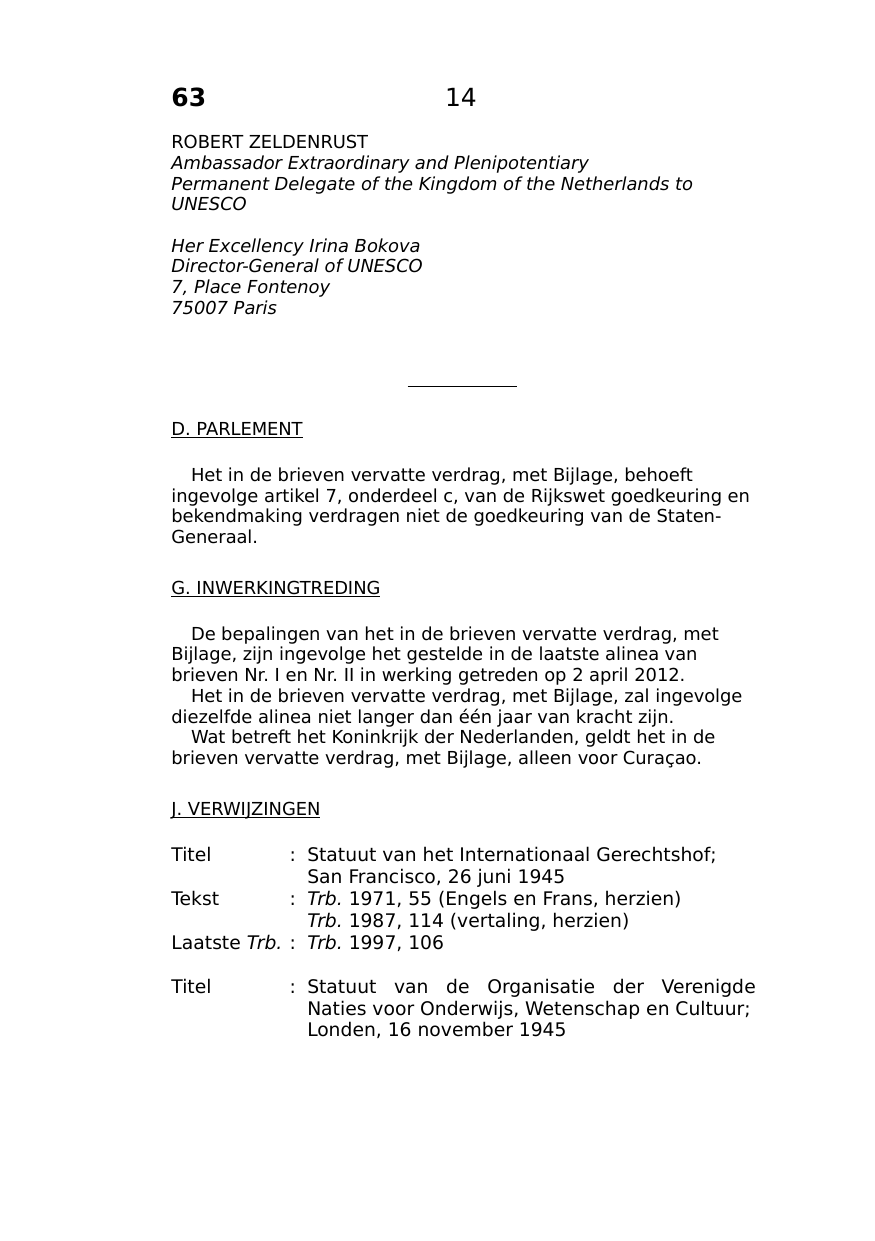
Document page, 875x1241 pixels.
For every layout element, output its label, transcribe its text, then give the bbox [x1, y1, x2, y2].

text Het in de brieven vervatte verdrag, met Bijlage, behoeft ingevolge artikel 7, onderdeel c, van de Rijkswet goedkeuring en bekendmaking verdragen niet de goedkeuring van de Staten-Generaal. [171, 465, 756, 548]
table_cell : [289, 932, 307, 954]
subtitle D. PARLEMENT [171, 419, 756, 440]
text Wat betreft het Koninkrijk der Nederlanden, geldt het in de brieven vervatte verdrag, met Bijlage, alleen voor Curaçao. [171, 727, 756, 769]
table_header : [289, 844, 307, 888]
table_cell [307, 954, 756, 976]
table_header Titel [171, 844, 289, 888]
text Director-General of UNESCO [171, 256, 756, 277]
table_cell : [289, 976, 307, 1041]
text De bepalingen van het in de brieven vervatte verdrag, met Bijlage, zijn ingevolge het gestelde in de laatste alinea van brieven Nr. I en Nr. II in werking getreden op 2 april 2012. [171, 623, 756, 686]
table_header Statuut van het Internationaal Gerechtshof; San Francisco, 26 juni 1945 [307, 844, 756, 888]
text 75007 Paris [171, 298, 756, 318]
table_cell Statuut van de Organisatie der Verenigde Naties voor Onderwijs, Wetenschap en Cultuur; Londen, 16 november 1945 [307, 976, 756, 1041]
text ROBERT ZELDENRUST [171, 132, 756, 153]
table_cell Titel [171, 976, 289, 1041]
table_cell [171, 954, 289, 976]
table_cell : [289, 888, 307, 932]
text 7, Place Fontenoy [171, 277, 756, 298]
table_cell Trb. 1971, 55 (Engels en Frans, herzien) Trb. 1987, 114 (vertaling, herzien) [307, 888, 756, 932]
subtitle G. INWERKINGTREDING [171, 578, 756, 598]
table_cell Trb. 1997, 106 [307, 932, 756, 954]
subtitle J. VERWIJZINGEN [171, 799, 756, 819]
table_cell [289, 954, 307, 976]
text Het in de brieven vervatte verdrag, met Bijlage, zal ingevolge diezelfde alinea niet langer dan één jaar van kracht zijn. [171, 686, 756, 727]
table_cell Tekst [171, 888, 289, 932]
text Ambassador Extraordinary and Plenipotentiary Permanent Delegate of the Kingdom of the Netherlands to UNESCO Her Excellency Irina Bokova [171, 153, 756, 256]
table_cell Laatste Trb. [171, 932, 289, 954]
